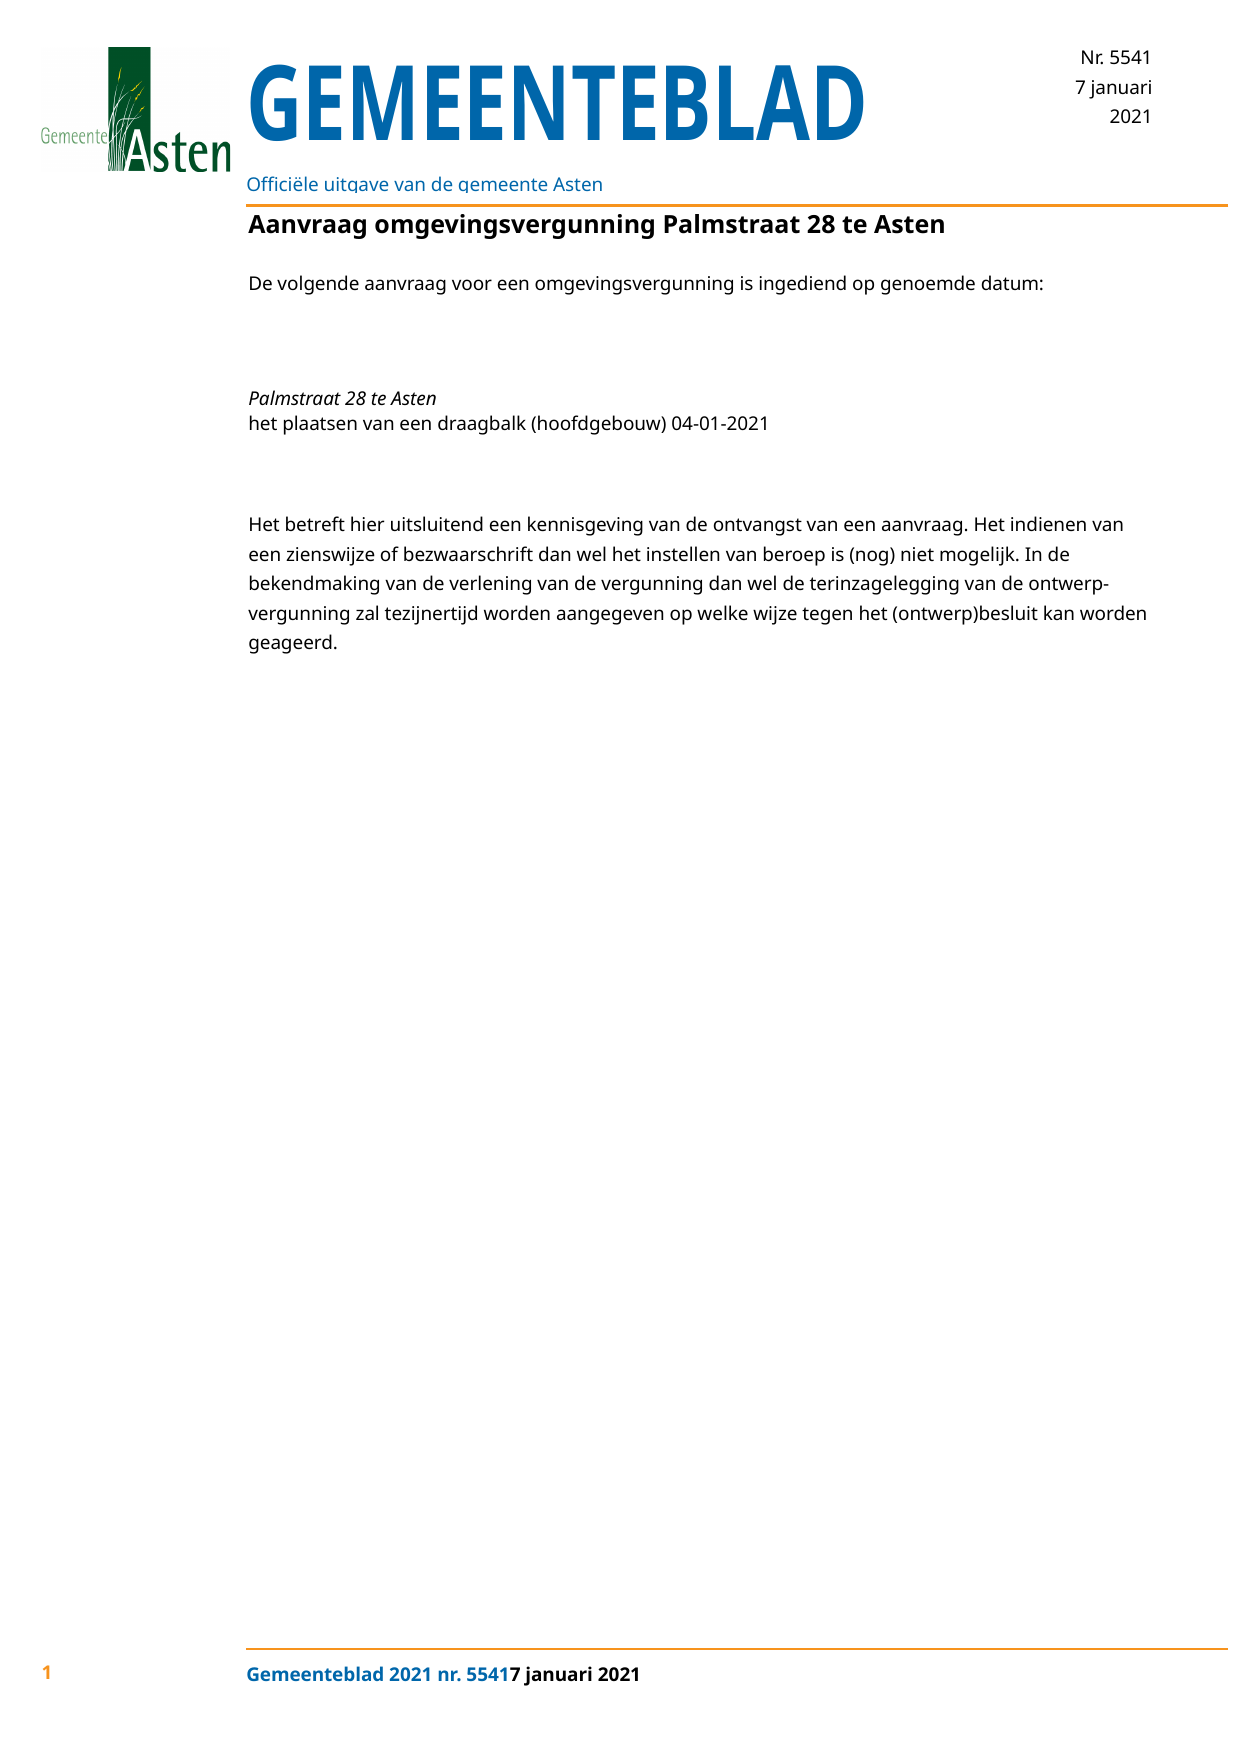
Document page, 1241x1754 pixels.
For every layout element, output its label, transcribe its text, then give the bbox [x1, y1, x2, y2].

text De volgende aanvraag voor een omgevingsvergunning is ingediend op genoemde datum: [248, 270, 1152, 296]
text Palmstraat 28 te Asten [248, 385, 1152, 410]
picture [41, 47, 231, 172]
text Aanvraag omgevingsvergunning Palmstraat 28 te Asten [248, 207, 1152, 241]
text Het betreft hier uitsluitend een kennisgeving van de ontvangst van een aanvraag. Het indienen van een zienswijze of bezwaarschrift dan wel het instellen van beroep is (nog) niet mogelijk. In de bekendmaking van de verlening van de vergunning dan wel de terinzagelegging van de ontwerp-vergunning zal tezijnertijd worden aangegeven op welke wijze tegen het (ontwerp)besluit kan worden geageerd. [248, 511, 1152, 655]
text het plaatsen van een draagbalk (hoofdgebouw) 04-01-2021 [248, 410, 1152, 436]
